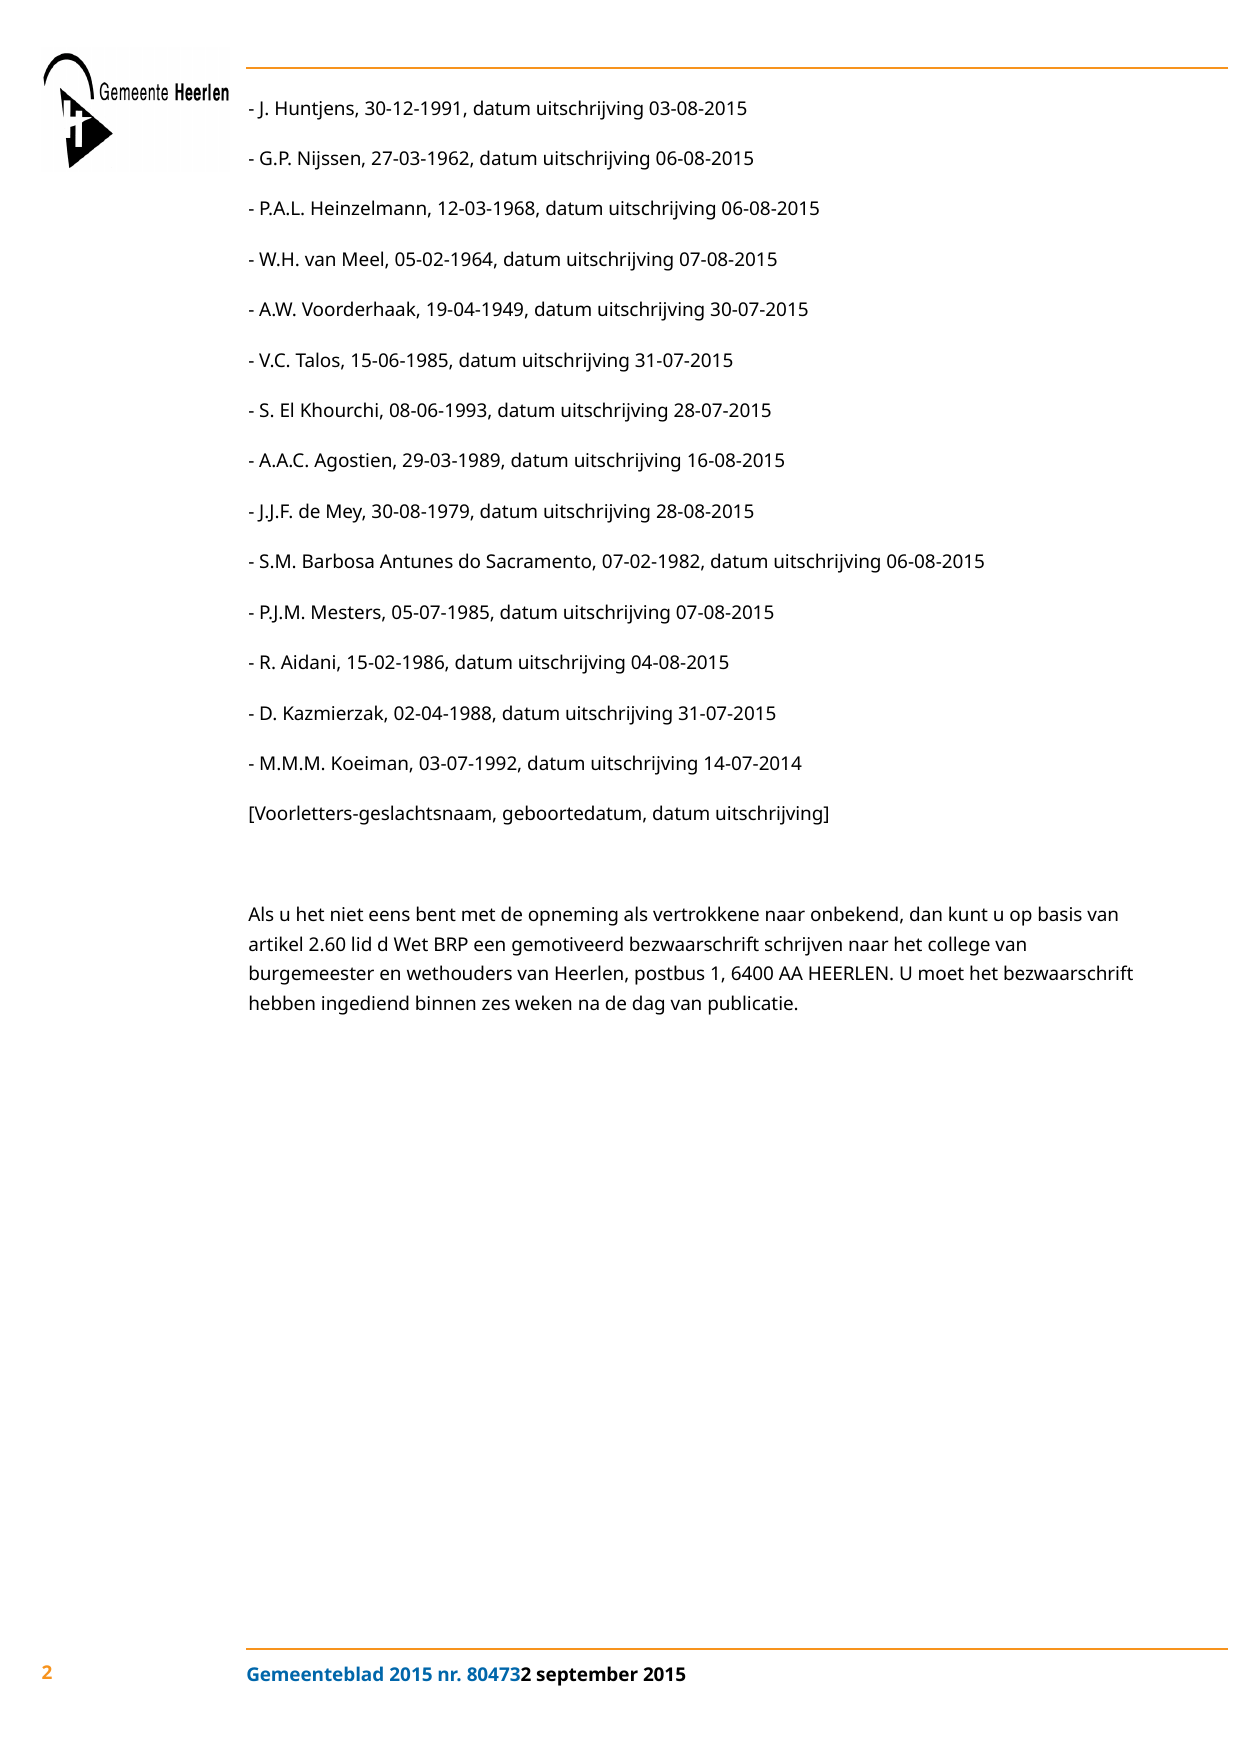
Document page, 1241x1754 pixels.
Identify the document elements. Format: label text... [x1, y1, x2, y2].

text - A.A.C. Agostien, 29-03-1989, datum uitschrijving 16-08-2015 [248, 448, 1152, 473]
text - A.W. Voorderhaak, 19-04-1949, datum uitschrijving 30-07-2015 [248, 296, 1152, 322]
text - P.A.L. Heinzelmann, 12-03-1968, datum uitschrijving 06-08-2015 [248, 196, 1152, 221]
text - M.M.M. Koeiman, 03-07-1992, datum uitschrijving 14-07-2014 [248, 750, 1152, 776]
text - V.C. Talos, 15-06-1985, datum uitschrijving 31-07-2015 [248, 347, 1152, 373]
text - S. El Khourchi, 08-06-1993, datum uitschrijving 28-07-2015 [248, 397, 1152, 423]
text - W.H. van Meel, 05-02-1964, datum uitschrijving 07-08-2015 [248, 246, 1152, 272]
text Als u het niet eens bent met de opneming als vertrokkene naar onbekend, dan kunt u op basis van artikel 2.60 lid d Wet BRP een gemotiveerd bezwaarschrift schrijven naar het college van burgemeester en wethouders van Heerlen, postbus 1, 6400 AA HEERLEN. U moet het bezwaarschrift hebben ingediend binnen zes weken na de dag van publicatie. [248, 901, 1152, 1016]
text - J.J.F. de Mey, 30-08-1979, datum uitschrijving 28-08-2015 [248, 498, 1152, 524]
text - J. Huntjens, 30-12-1991, datum uitschrijving 03-08-2015 [248, 95, 1152, 121]
text - R. Aidani, 15-02-1986, datum uitschrijving 04-08-2015 [248, 649, 1152, 675]
text - P.J.M. Mesters, 05-07-1985, datum uitschrijving 07-08-2015 [248, 599, 1152, 625]
text - G.P. Nijssen, 27-03-1962, datum uitschrijving 06-08-2015 [248, 145, 1152, 171]
picture [41, 47, 231, 172]
text - S.M. Barbosa Antunes do Sacramento, 07-02-1982, datum uitschrijving 06-08-2015 [248, 548, 1152, 574]
text [Voorletters-geslachtsnaam, geboortedatum, datum uitschrijving] [248, 801, 1152, 826]
text - D. Kazmierzak, 02-04-1988, datum uitschrijving 31-07-2015 [248, 700, 1152, 726]
